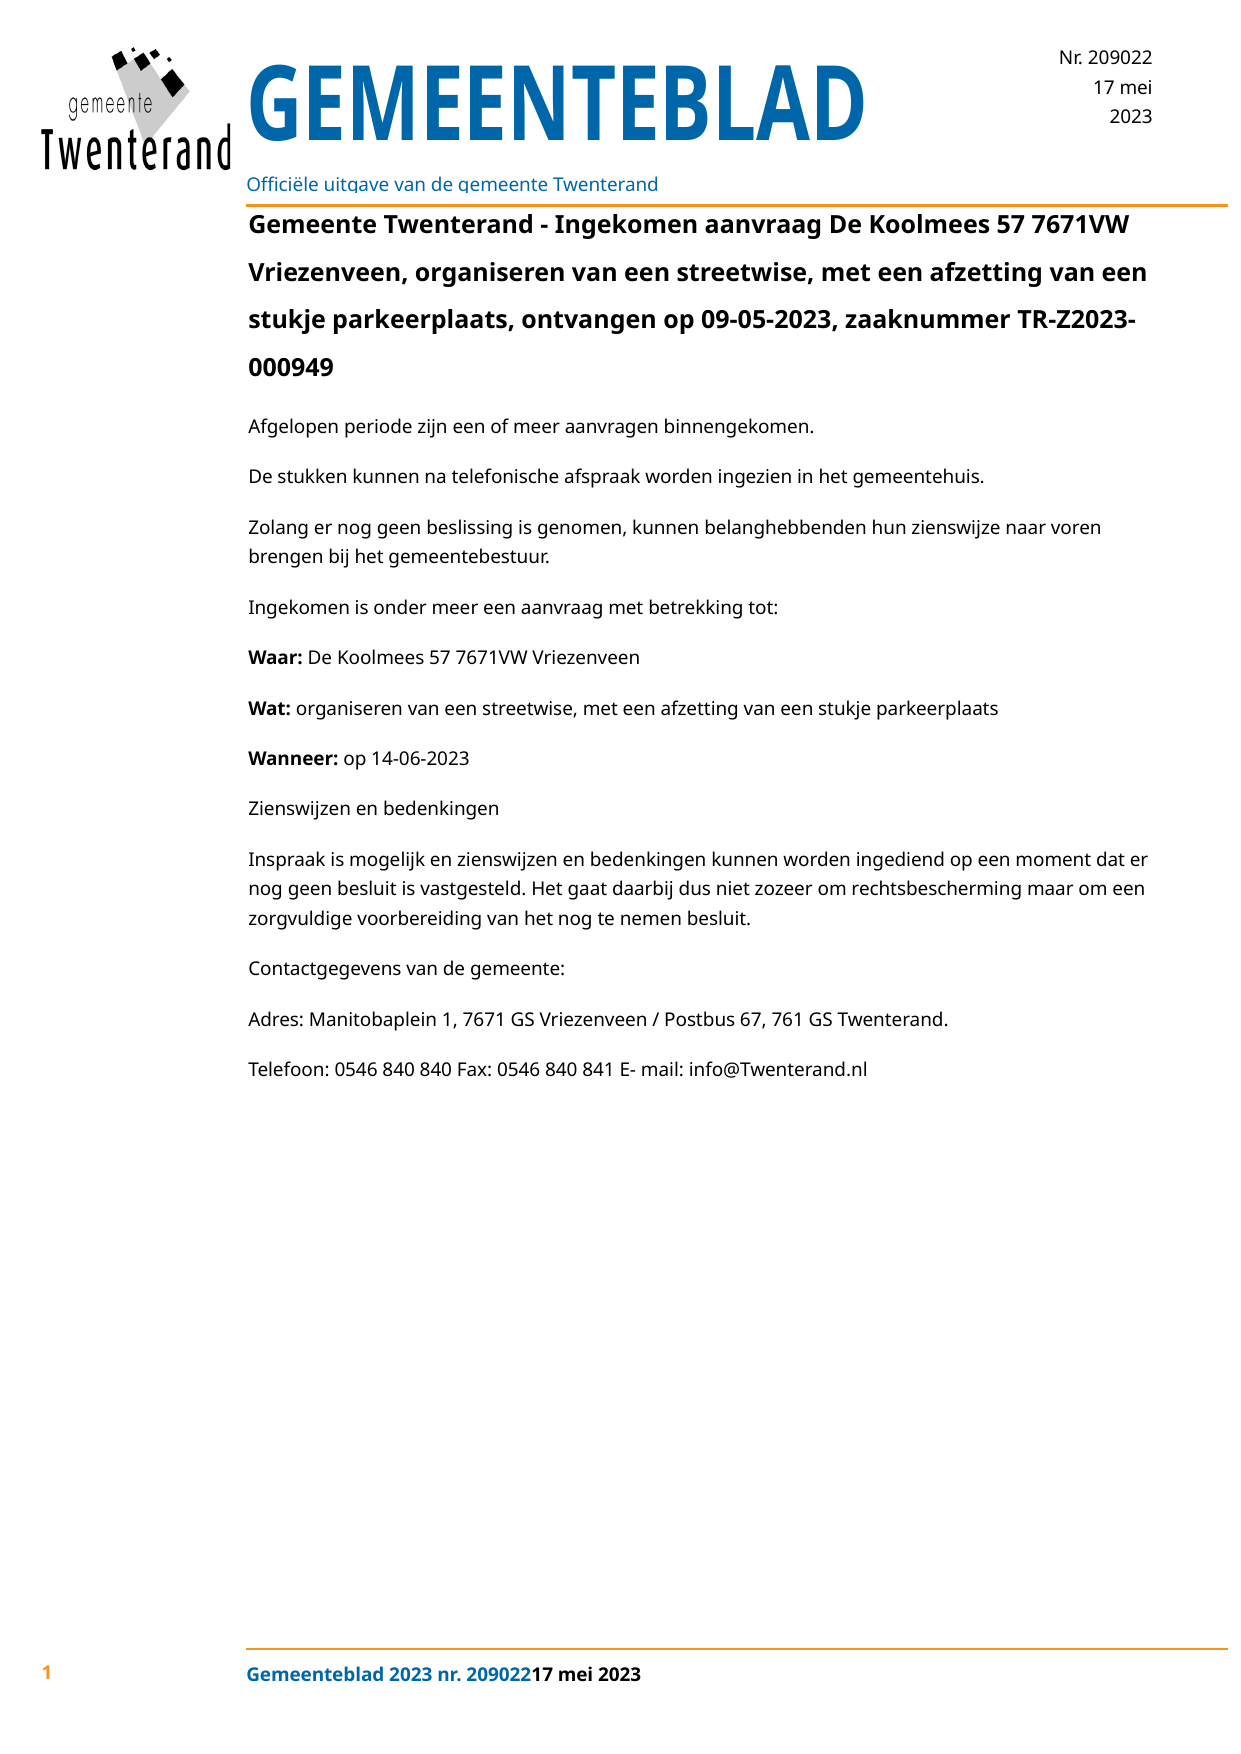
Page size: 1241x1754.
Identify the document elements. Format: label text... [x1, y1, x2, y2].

text Adres: Manitobaplein 1, 7671 GS Vriezenveen / Postbus 67, 761 GS Twenterand. [248, 1006, 1152, 1032]
text Telefoon: 0546 840 840 Fax: 0546 840 841 E- mail: info@Twenterand.nl [248, 1056, 1152, 1082]
text Ingekomen is onder meer een aanvraag met betrekking tot: [248, 594, 1152, 620]
text Gemeente Twenterand - Ingekomen aanvraag De Koolmees 57 7671VW Vriezenveen, organiseren van een streetwise, met een afzetting van een stukje parkeerplaats, ontvangen op 09-05-2023, zaaknummer TR-Z2023-000949 [248, 207, 1152, 384]
text Wat: organiseren van een streetwise, met een afzetting van een stukje parkeerplaats [248, 695, 1152, 721]
picture [41, 47, 231, 172]
text Inspraak is mogelijk en zienswijzen en bedenkingen kunnen worden ingediend op een moment dat er nog geen besluit is vastgesteld. Het gaat daarbij dus niet zozeer om rechtsbescherming maar om een zorgvuldige voorbereiding van het nog te nemen besluit. [248, 846, 1152, 931]
text Waar: De Koolmees 57 7671VW Vriezenveen [248, 644, 1152, 670]
text De stukken kunnen na telefonische afspraak worden ingezien in het gemeentehuis. [248, 463, 1152, 489]
text Zienswijzen en bedenkingen [248, 796, 1152, 821]
text Wanneer: op 14-06-2023 [248, 745, 1152, 771]
text Contactgegevens van de gemeente: [248, 956, 1152, 981]
text Afgelopen periode zijn een of meer aanvragen binnengekomen. [248, 413, 1152, 439]
text Zolang er nog geen beslissing is genomen, kunnen belanghebbenden hun zienswijze naar voren brengen bij het gemeentebestuur. [248, 514, 1152, 569]
